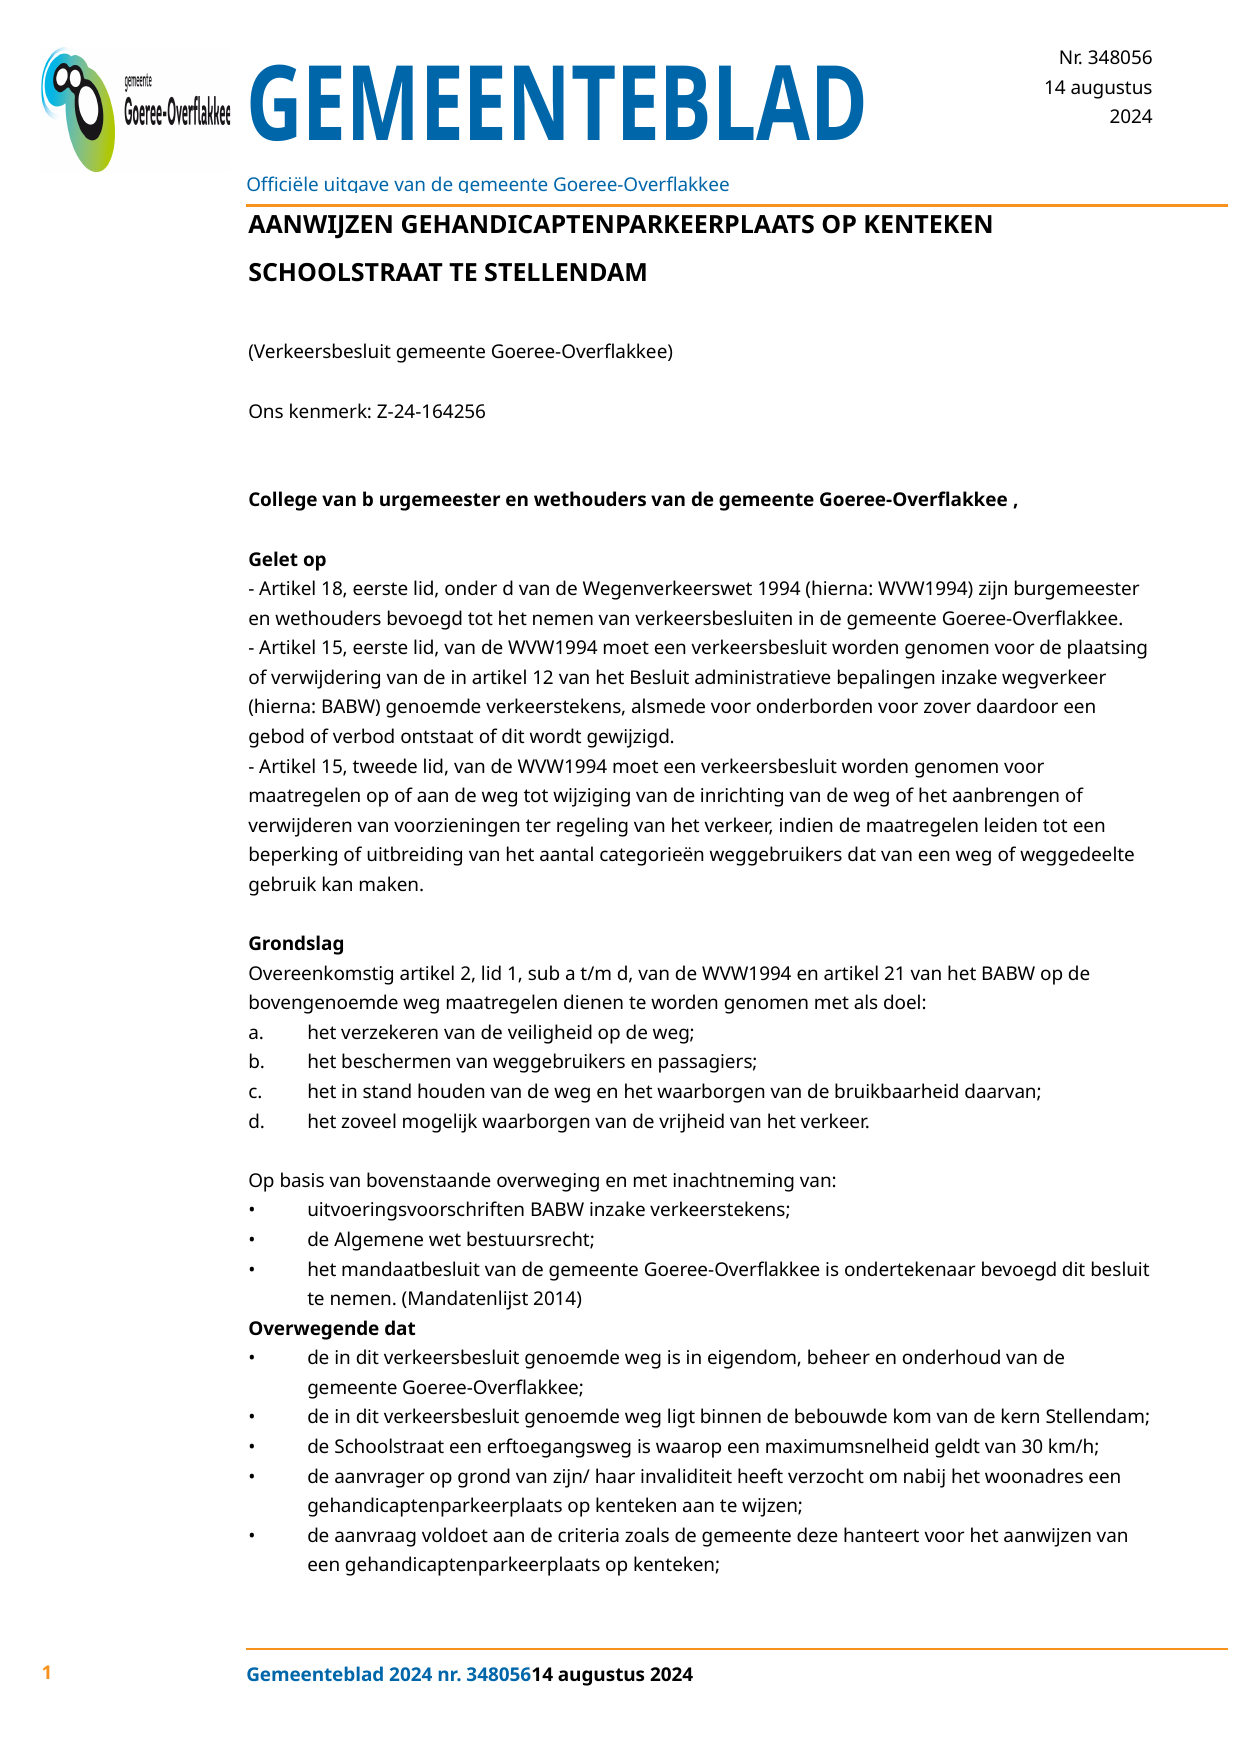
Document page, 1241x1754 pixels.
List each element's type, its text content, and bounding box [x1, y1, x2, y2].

text Grondslag [248, 930, 1152, 956]
list de aanvrager op grond van zijn/ haar invaliditeit heeft verzocht om nabij het woonadres een gehandicaptenparkeerplaats op kenteken aan te wijzen; [248, 1463, 1152, 1518]
text - Artikel 15, tweede lid, van de WVW1994 moet een verkeersbesluit worden genomen voor maatregelen op of aan de weg tot wijziging van de inrichting van de weg of het aanbrengen of verwijderen van voorzieningen ter regeling van het verkeer, indien de maatregelen leiden tot een beperking of uitbreiding van het aantal categorieën weggebruikers dat van een weg of weggedeelte gebruik kan maken. [248, 753, 1152, 897]
text (Verkeersbesluit gemeente Goeree-Overflakkee) [248, 339, 1152, 364]
list uitvoeringsvoorschriften BABW inzake verkeerstekens; [248, 1197, 1152, 1222]
list het in stand houden van de weg en het waarborgen van de bruikbaarheid daarvan; [248, 1078, 1152, 1104]
list de aanvraag voldoet aan de criteria zoals de gemeente deze hanteert voor het aanwijzen van een gehandicaptenparkeerplaats op kenteken; [248, 1522, 1152, 1577]
text AANWIJZEN GEHANDICAPTENPARKEERPLAATS OP KENTEKEN SCHOOLSTRAAT TE STELLENDAM [248, 207, 1152, 288]
list het mandaatbesluit van de gemeente Goeree-Overflakkee is ondertekenaar bevoegd dit besluit te nemen. (Mandatenlijst 2014) [248, 1256, 1152, 1311]
text Overeenkomstig artikel 2, lid 1, sub a t/m d, van de WVW1994 en artikel 21 van het BABW op de bovengenoemde weg maatregelen dienen te worden genomen met als doel: [248, 960, 1152, 1015]
text Gelet op [248, 546, 1152, 571]
picture [41, 47, 231, 172]
text Op basis van bovenstaande overweging en met inachtneming van: [248, 1167, 1152, 1193]
list het zoveel mogelijk waarborgen van de vrijheid van het verkeer. [248, 1108, 1152, 1133]
text - Artikel 18, eerste lid, onder d van de Wegenverkeerswet 1994 (hierna: WVW1994) zijn burgemeester en wethouders bevoegd tot het nemen van verkeersbesluiten in de gemeente Goeree-Overflakkee. [248, 575, 1152, 631]
list het verzekeren van de veiligheid op de weg; [248, 1019, 1152, 1045]
list de Schoolstraat een erftoegangsweg is waarop een maximumsnelheid geldt van 30 km/h; [248, 1433, 1152, 1459]
list de Algemene wet bestuursrecht; [248, 1226, 1152, 1252]
text College van b urgemeester en wethouders van de gemeente Goeree-Overflakkee , [248, 487, 1152, 512]
text Ons kenmerk: Z-24-164256 [248, 398, 1152, 423]
text Overwegende dat [248, 1315, 1152, 1341]
text - Artikel 15, eerste lid, van de WVW1994 moet een verkeersbesluit worden genomen voor de plaatsing of verwijdering van de in artikel 12 van het Besluit administratieve bepalingen inzake wegverkeer (hierna: BABW) genoemde verkeerstekens, alsmede voor onderborden voor zover daardoor een gebod of verbod ontstaat of dit wordt gewijzigd. [248, 634, 1152, 749]
list de in dit verkeersbesluit genoemde weg is in eigendom, beheer en onderhoud van de gemeente Goeree-Overflakkee; [248, 1344, 1152, 1400]
list de in dit verkeersbesluit genoemde weg ligt binnen de bebouwde kom van de kern Stellendam; [248, 1404, 1152, 1429]
list het beschermen van weggebruikers en passagiers; [248, 1049, 1152, 1074]
